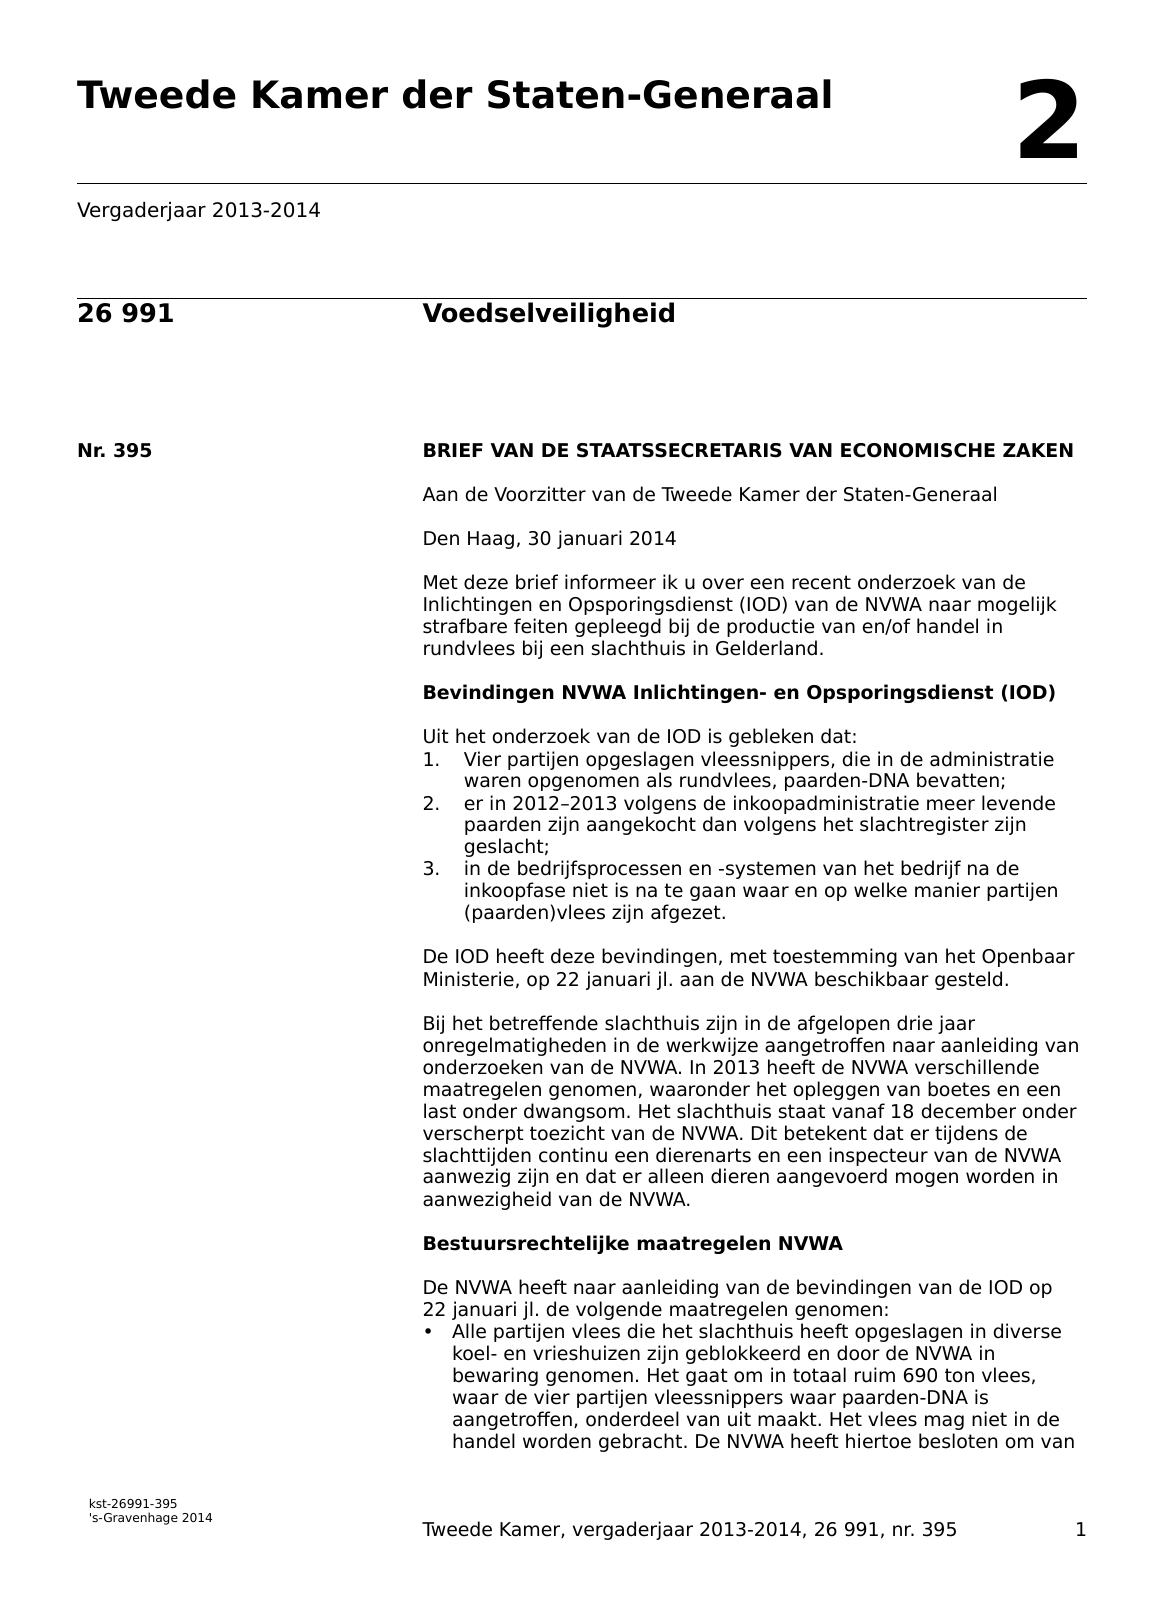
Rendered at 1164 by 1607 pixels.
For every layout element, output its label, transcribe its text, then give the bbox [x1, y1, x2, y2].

table_cell Vergaderjaar 2013-2014 [77, 184, 1087, 298]
text De IOD heeft deze bevindingen, met toestemming van het Openbaar Ministerie, op 22 januari jl. aan de NVWA beschikbaar gesteld. [422, 946, 1087, 990]
text Uit het onderzoek van de IOD is gebleken dat: [422, 726, 1087, 748]
table_header Tweede Kamer der Staten-Generaal [77, 59, 886, 183]
subtitle Bevindingen NVWA Inlichtingen- en Opsporingsdienst (IOD) [422, 682, 1087, 704]
subtitle Bestuursrechtelijke maatregelen NVWA [422, 1233, 1087, 1254]
text De NVWA heeft naar aanleiding van de bevindingen van de IOD op 22 januari jl. de volgende maatregelen genomen: [422, 1277, 1087, 1321]
text 1. Vier partijen opgeslagen vleessnippers, die in de administratie waren opgenomen als rundvlees, paarden-DNA bevatten; [422, 748, 1087, 792]
text 3. in de bedrijfsprocessen en -systemen van het bedrijf na de inkoopfase niet is na te gaan waar en op welke manier partijen (paarden)vlees zijn afgezet. [422, 858, 1087, 924]
subtitle 26 991 Voedselveiligheid [77, 299, 1087, 329]
text Bij het betreffende slachthuis zijn in de afgelopen drie jaar onregelmatigheden in de werkwijze aangetroffen naar aanleiding van onderzoeken van de NVWA. In 2013 heeft de NVWA verschillende maatregelen genomen, waaronder het opleggen van boetes en een last onder dwangsom. Het slachthuis staat vanaf 18 december onder verscherpt toezicht van de NVWA. Dit betekent dat er tijdens de slachttijden continu een dierenarts en een inspecteur van de NVWA aanwezig zijn en dat er alleen dieren aangevoerd mogen worden in aanwezigheid van de NVWA. [422, 1013, 1087, 1210]
text Met deze brief informeer ik u over een recent onderzoek van de Inlichtingen en Opsporingsdienst (IOD) van de NVWA naar mogelijk strafbare feiten gepleegd bij de productie van en/of handel in rundvlees bij een slachthuis in Gelderland. [422, 572, 1087, 660]
text kst-26991-395 [88, 1497, 323, 1511]
table_header 2 [886, 59, 1087, 183]
subtitle Nr. 395 BRIEF VAN DE STAATSSECRETARIS VAN ECONOMISCHE ZAKEN [77, 440, 1087, 462]
text • Alle partijen vlees die het slachthuis heeft opgeslagen in diverse koel- en vrieshuizen zijn geblokkeerd en door de NVWA in bewaring genomen. Het gaat om in totaal ruim 690 ton vlees, waar de vier partijen vleessnippers waar paarden-DNA is aangetroffen, onderdeel van uit maakt. Het vlees mag niet in de handel worden gebracht. De NVWA heeft hiertoe besloten om van [422, 1321, 1087, 1453]
text 's-Gravenhage 2014 [88, 1511, 323, 1525]
text Den Haag, 30 januari 2014 [422, 528, 1087, 550]
text Aan de Voorzitter van de Tweede Kamer der Staten-Generaal [422, 484, 1087, 506]
text 2. er in 2012–2013 volgens de inkoopadministratie meer levende paarden zijn aangekocht dan volgens het slachtregister zijn geslacht; [422, 792, 1087, 858]
